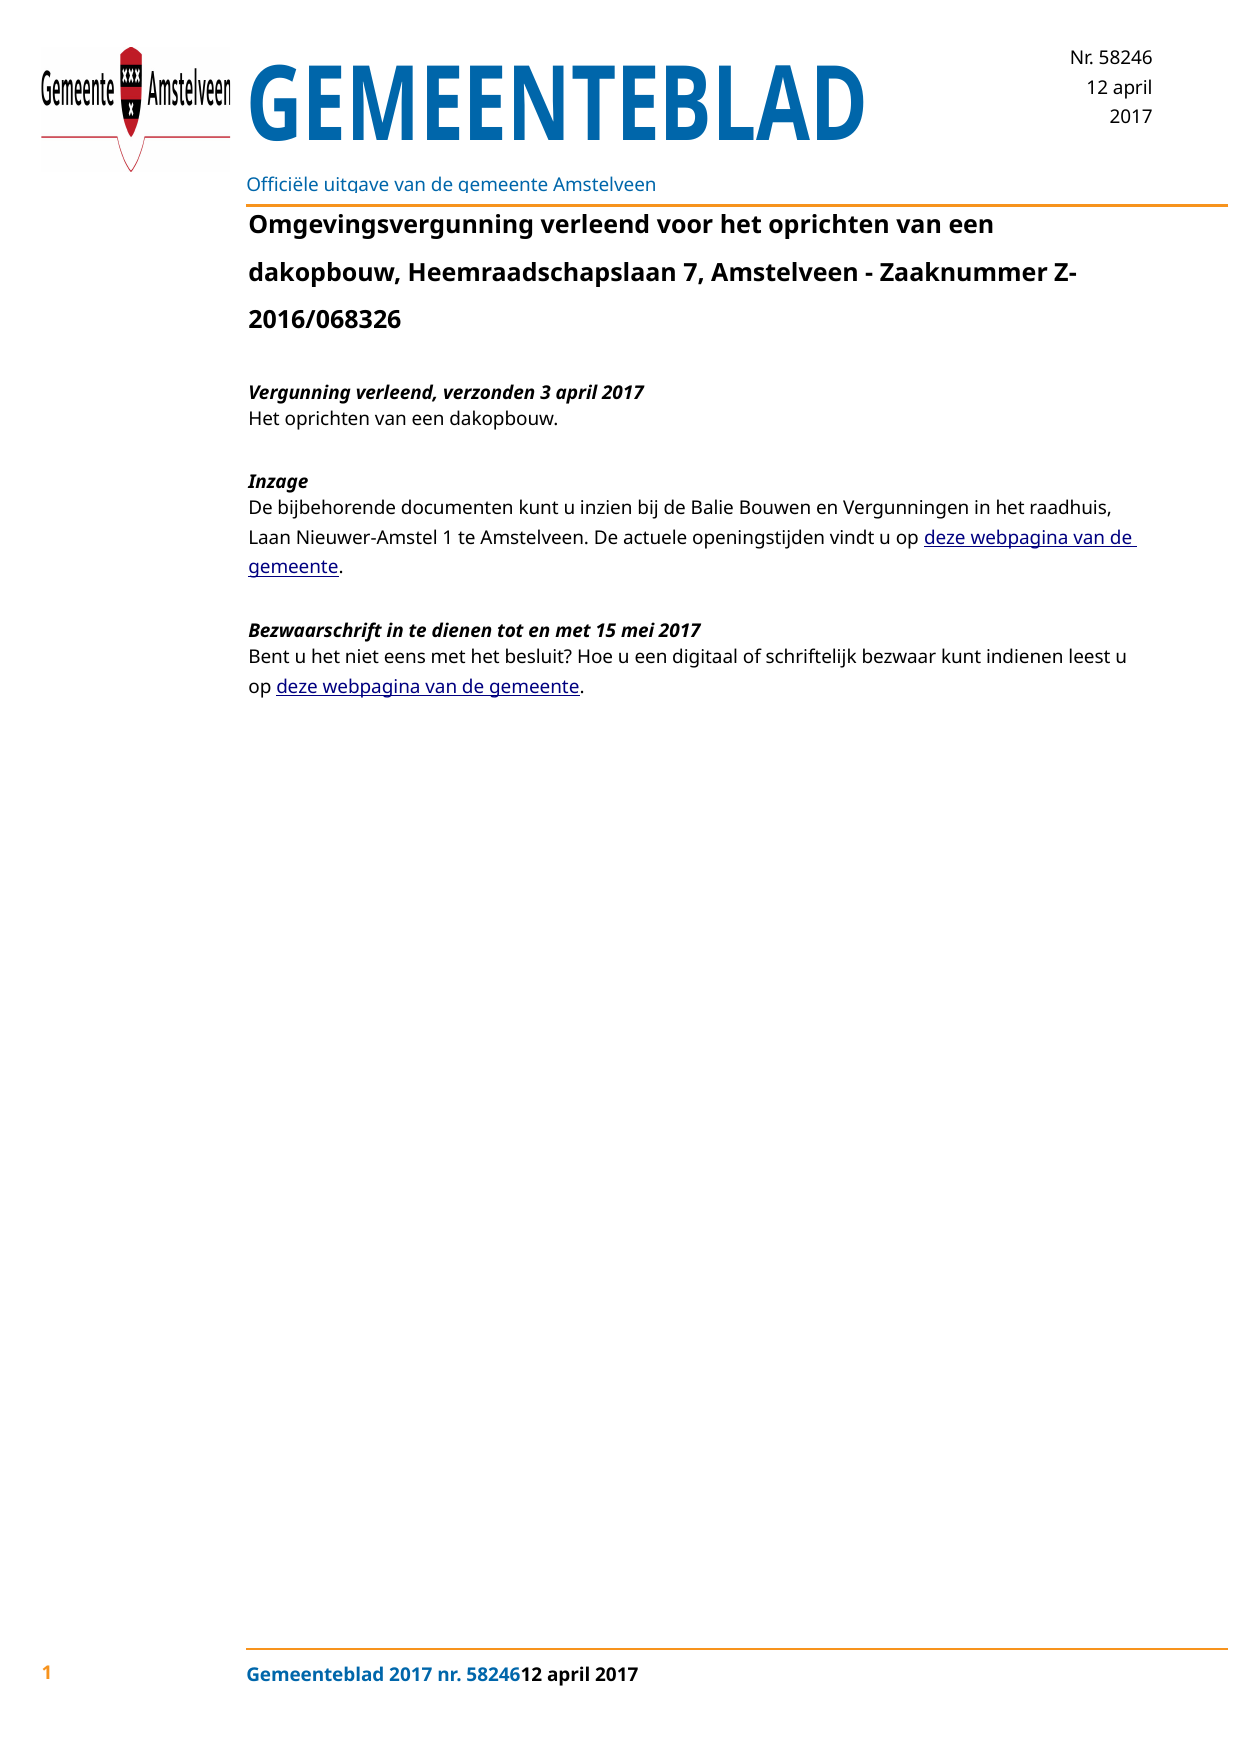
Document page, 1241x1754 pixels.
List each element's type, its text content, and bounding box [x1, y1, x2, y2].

text Omgevingsvergunning verleend voor het oprichten van een dakopbouw, Heemraadschapslaan 7, Amstelveen - Zaaknummer Z-2016/068326 [248, 207, 1152, 336]
picture [41, 47, 231, 172]
text Inzage [248, 469, 1152, 494]
text Het oprichten van een dakopbouw. [248, 405, 1152, 431]
text Vergunning verleend, verzonden 3 april 2017 [248, 379, 1152, 405]
text Bezwaarschrift in te dienen tot en met 15 mei 2017 [248, 618, 1152, 643]
text Bent u het niet eens met het besluit? Hoe u een digitaal of schriftelijk bezwaar kunt indienen leest u op deze webpagina van de gemeente. [248, 643, 1152, 699]
text De bijbehorende documenten kunt u inzien bij de Balie Bouwen en Vergunningen in het raadhuis, Laan Nieuwer-Amstel 1 te Amstelveen. De actuele openingstijden vindt u op deze webpagina van de gemeente. [248, 494, 1152, 579]
